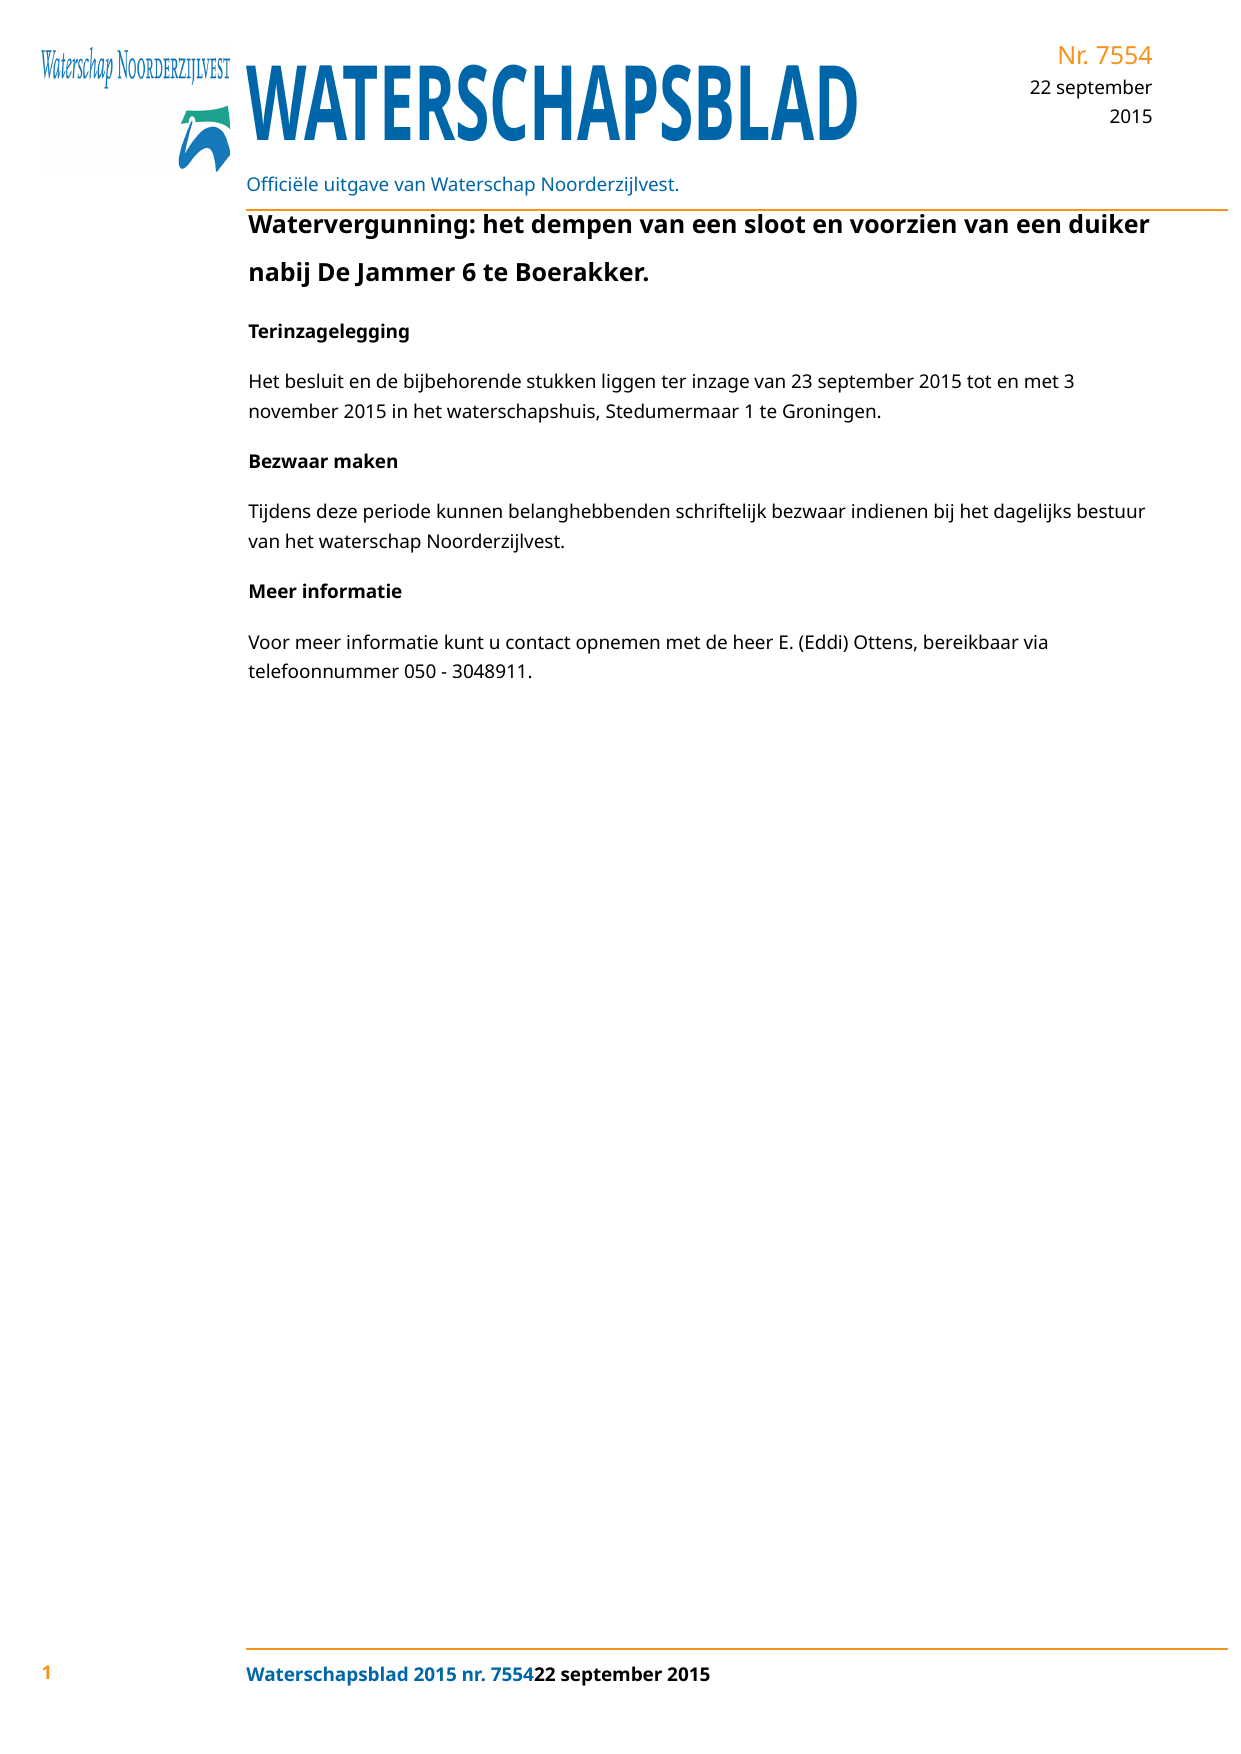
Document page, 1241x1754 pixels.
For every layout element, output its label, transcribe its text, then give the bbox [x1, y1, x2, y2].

picture [41, 47, 231, 172]
text Bezwaar maken [248, 448, 1152, 474]
text Terinzagelegging [248, 318, 1152, 344]
text Tijdens deze periode kunnen belanghebbenden schriftelijk bezwaar indienen bij het dagelijks bestuur van het waterschap Noorderzijlvest. [248, 499, 1152, 554]
text Het besluit en de bijbehorende stukken liggen ter inzage van 23 september 2015 tot en met 3 november 2015 in het waterschapshuis, Stedumermaar 1 te Groningen. [248, 368, 1152, 424]
text Meer informatie [248, 579, 1152, 604]
text Voor meer informatie kunt u contact opnemen met de heer E. (Eddi) Ottens, bereikbaar via telefoonnummer 050 - 3048911. [248, 629, 1152, 684]
text Watervergunning: het dempen van een sloot en voorzien van een duiker nabij De Jammer 6 te Boerakker. [248, 211, 1152, 288]
